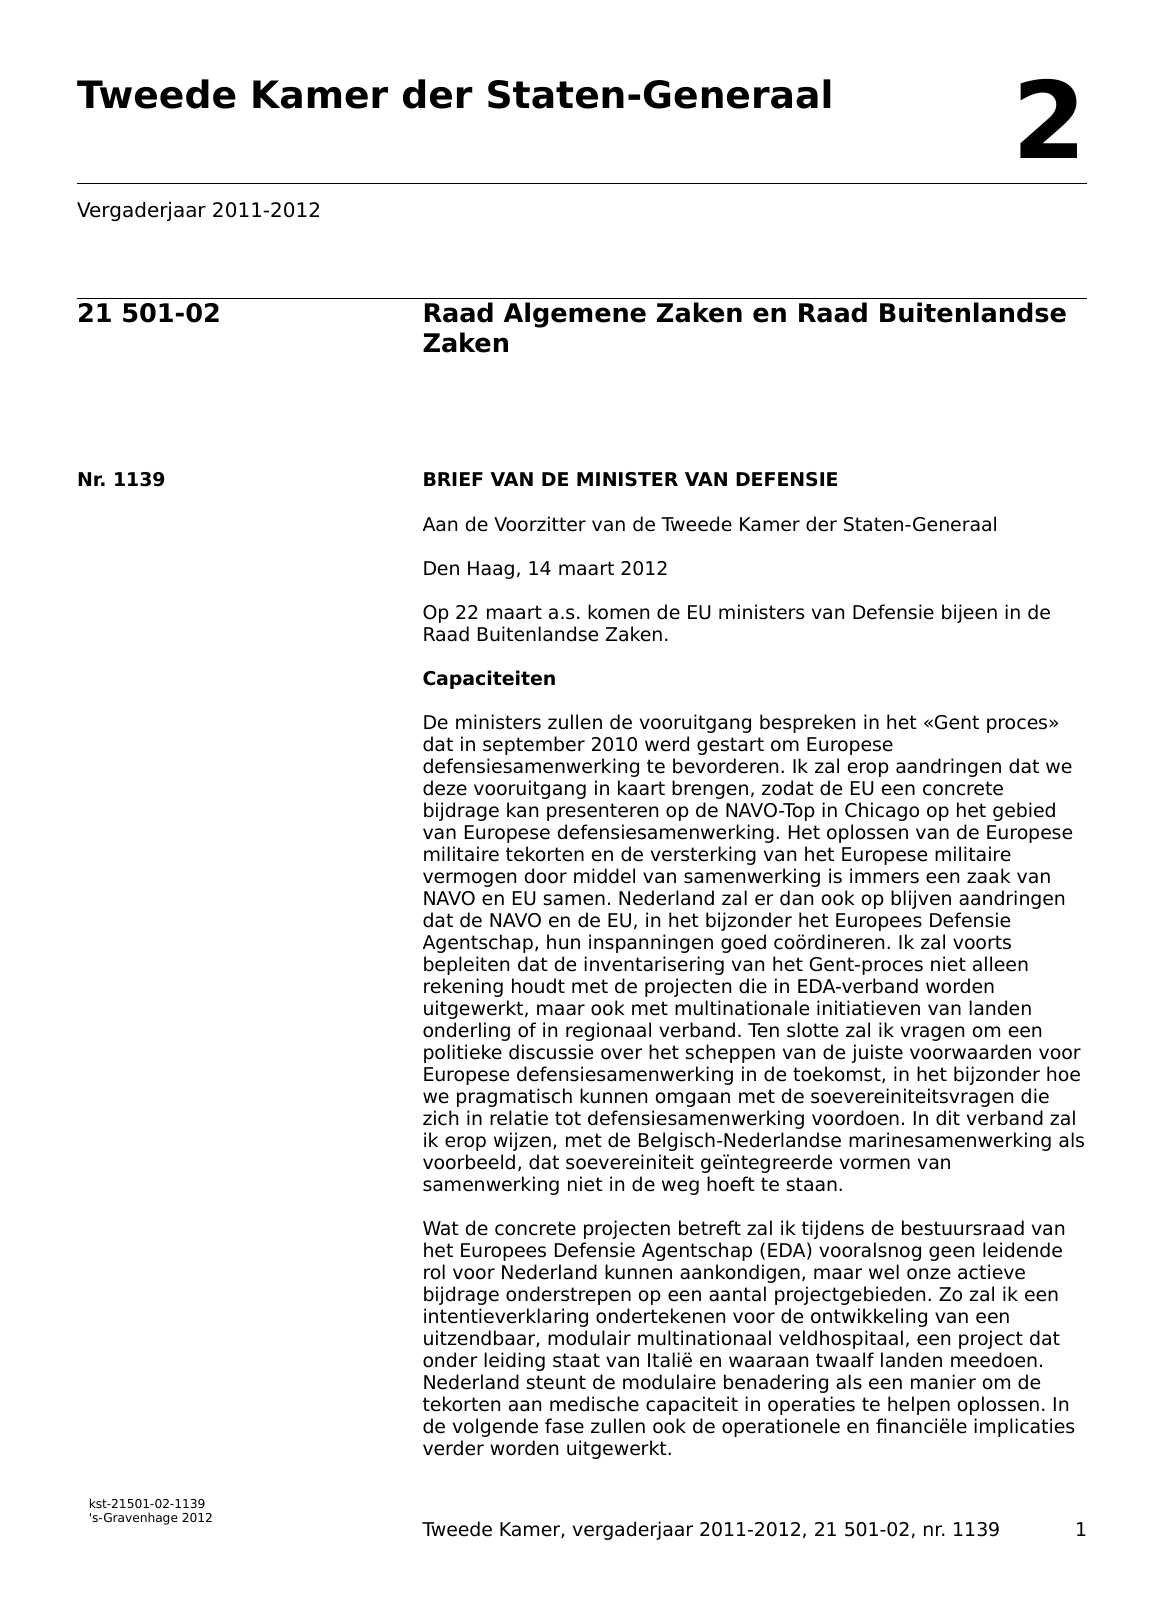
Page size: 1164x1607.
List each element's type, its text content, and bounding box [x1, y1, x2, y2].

text De ministers zullen de vooruitgang bespreken in het «Gent proces» dat in september 2010 werd gestart om Europese defensiesamenwerking te bevorderen. Ik zal erop aandringen dat we deze vooruitgang in kaart brengen, zodat de EU een concrete bijdrage kan presenteren op de NAVO-Top in Chicago op het gebied van Europese defensiesamenwerking. Het oplossen van de Europese militaire tekorten en de versterking van het Europese militaire vermogen door middel van samenwerking is immers een zaak van NAVO en EU samen. Nederland zal er dan ook op blijven aandringen dat de NAVO en de EU, in het bijzonder het Europees Defensie Agentschap, hun inspanningen goed coördineren. Ik zal voorts bepleiten dat de inventarisering van het Gent-proces niet alleen rekening houdt met de projecten die in EDA-verband worden uitgewerkt, maar ook met multinationale initiatieven van landen onderling of in regionaal verband. Ten slotte zal ik vragen om een politieke discussie over het scheppen van de juiste voorwaarden voor Europese defensiesamenwerking in de toekomst, in het bijzonder hoe we pragmatisch kunnen omgaan met de soevereiniteitsvragen die zich in relatie tot defensiesamenwerking voordoen. In dit verband zal ik erop wijzen, met de Belgisch-Nederlandse marinesamenwerking als voorbeeld, dat soevereiniteit geïntegreerde vormen van samenwerking niet in de weg hoeft te staan. [422, 712, 1087, 1196]
text kst-21501-02-1139 [88, 1497, 323, 1511]
text 's-Gravenhage 2012 [88, 1511, 323, 1525]
subtitle 21 501-02 Raad Algemene Zaken en Raad Buitenlandse Zaken [77, 299, 1087, 358]
subtitle Capaciteiten [422, 668, 1087, 690]
table_cell Vergaderjaar 2011-2012 [77, 184, 1087, 298]
table_header 2 [886, 59, 1087, 183]
table_header Tweede Kamer der Staten-Generaal [77, 59, 886, 183]
text Wat de concrete projecten betreft zal ik tijdens de bestuursraad van het Europees Defensie Agentschap (EDA) vooralsnog geen leidende rol voor Nederland kunnen aankondigen, maar wel onze actieve bijdrage onderstrepen op een aantal projectgebieden. Zo zal ik een intentieverklaring ondertekenen voor de ontwikkeling van een uitzendbaar, modulair multinationaal veldhospitaal, een project dat onder leiding staat van Italië en waaraan twaalf landen meedoen. Nederland steunt de modulaire benadering als een manier om de tekorten aan medische capaciteit in operaties te helpen oplossen. In de volgende fase zullen ook de operationele en financiële implicaties verder worden uitgewerkt. [422, 1218, 1087, 1460]
text Aan de Voorzitter van de Tweede Kamer der Staten-Generaal [422, 513, 1087, 536]
text Op 22 maart a.s. komen de EU ministers van Defensie bijeen in de Raad Buitenlandse Zaken. [422, 602, 1087, 646]
subtitle Nr. 1139 BRIEF VAN DE MINISTER VAN DEFENSIE [77, 469, 1087, 491]
text Den Haag, 14 maart 2012 [422, 558, 1087, 580]
